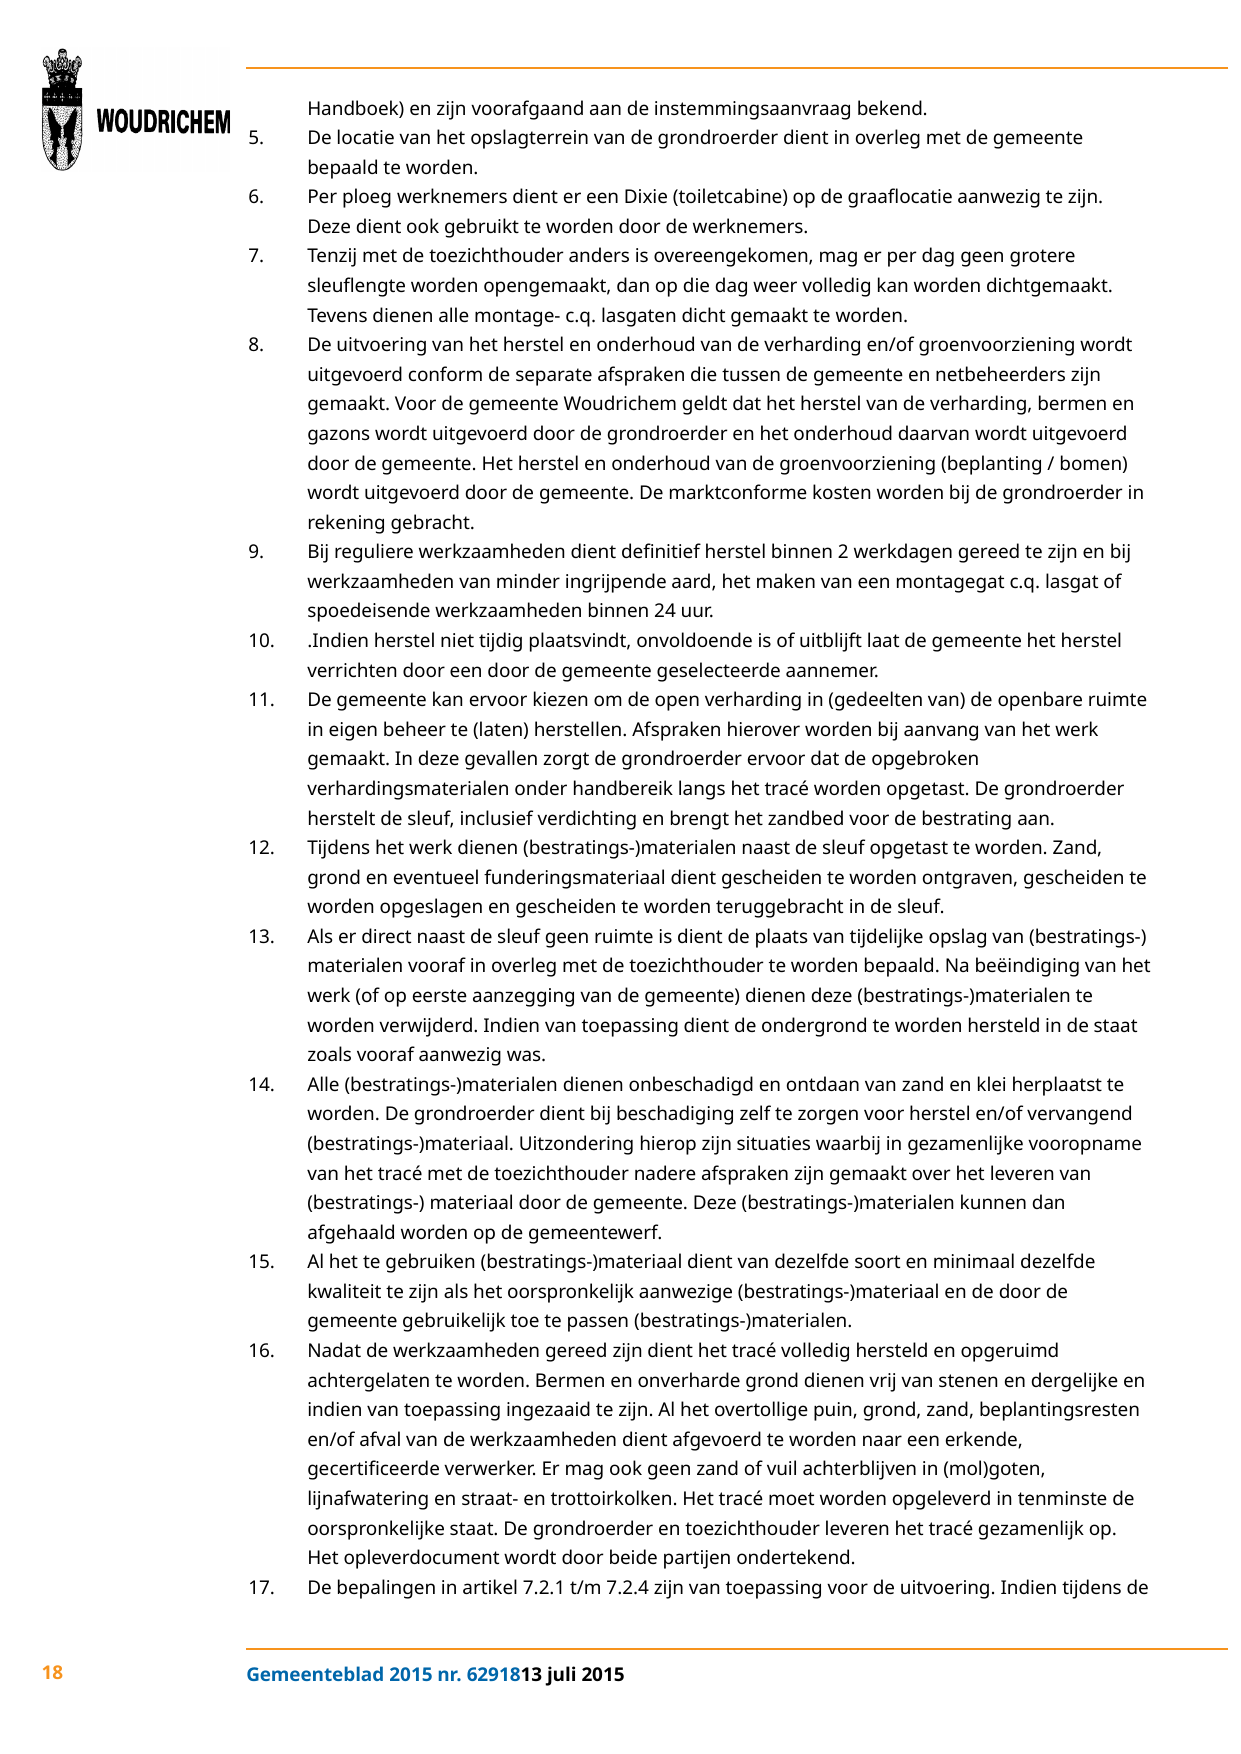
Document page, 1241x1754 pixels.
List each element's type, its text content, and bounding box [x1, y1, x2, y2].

list Alle (bestratings-)materialen dienen onbeschadigd en ontdaan van zand en klei herplaatst te worden. De grondroerder dient bij beschadiging zelf te zorgen voor herstel en/of vervangend (bestratings-)materiaal. Uitzondering hierop zijn situaties waarbij in gezamenlijke vooropname van het tracé met de toezichthouder nadere afspraken zijn gemaakt over het leveren van (bestratings-) materiaal door de gemeente. Deze (bestratings-)materialen kunnen dan afgehaald worden op de gemeentewerf. [248, 1071, 1152, 1245]
list De locatie van het opslagterrein van de grondroerder dient in overleg met de gemeente bepaald te worden. [248, 124, 1152, 180]
list De uitvoering van het herstel en onderhoud van de verharding en/of groenvoorziening wordt uitgevoerd conform de separate afspraken die tussen de gemeente en netbeheerders zijn gemaakt. Voor de gemeente Woudrichem geldt dat het herstel van de verharding, bermen en gazons wordt uitgevoerd door de grondroerder en het onderhoud daarvan wordt uitgevoerd door de gemeente. Het herstel en onderhoud van de groenvoorziening (beplanting / bomen) wordt uitgevoerd door de gemeente. De marktconforme kosten worden bij de grondroerder in rekening gebracht. [248, 331, 1152, 535]
list Nadat de werkzaamheden gereed zijn dient het tracé volledig hersteld en opgeruimd achtergelaten te worden. Bermen en onverharde grond dienen vrij van stenen en dergelijke en indien van toepassing ingezaaid te zijn. Al het overtollige puin, grond, zand, beplantingsresten en/of afval van de werkzaamheden dient afgevoerd te worden naar een erkende, gecertificeerde verwerker. Er mag ook geen zand of vuil achterblijven in (mol)goten, lijnafwatering en straat- en trottoirkolken. Het tracé moet worden opgeleverd in tenminste de oorspronkelijke staat. De grondroerder en toezichthouder leveren het tracé gezamenlijk op. Het opleverdocument wordt door beide partijen ondertekend. [248, 1337, 1152, 1570]
list Tenzij met de toezichthouder anders is overeengekomen, mag er per dag geen grotere sleuflengte worden opengemaakt, dan op die dag weer volledig kan worden dichtgemaakt. Tevens dienen alle montage- c.q. lasgaten dicht gemaakt te worden. [248, 243, 1152, 328]
picture [41, 47, 231, 172]
list De bepalingen in artikel 7.2.1 t/m 7.2.4 zijn van toepassing voor de uitvoering. Indien tijdens de [248, 1574, 1152, 1600]
list Handboek) en zijn voorafgaand aan de instemmingsaanvraag bekend. [248, 95, 1152, 121]
list Bij reguliere werkzaamheden dient definitief herstel binnen 2 werkdagen gereed te zijn en bij werkzaamheden van minder ingrijpende aard, het maken van een montagegat c.q. lasgat of spoedeisende werkzaamheden binnen 24 uur. [248, 538, 1152, 623]
list Tijdens het werk dienen (bestratings-)materialen naast de sleuf opgetast te worden. Zand, grond en eventueel funderingsmateriaal dient gescheiden te worden ontgraven, gescheiden te worden opgeslagen en gescheiden te worden teruggebracht in de sleuf. [248, 834, 1152, 919]
list .Indien herstel niet tijdig plaatsvindt, onvoldoende is of uitblijft laat de gemeente het herstel verrichten door een door de gemeente geselecteerde aannemer. [248, 627, 1152, 683]
list Als er direct naast de sleuf geen ruimte is dient de plaats van tijdelijke opslag van (bestratings-) materialen vooraf in overleg met de toezichthouder te worden bepaald. Na beëindiging van het werk (of op eerste aanzegging van de gemeente) dienen deze (bestratings-)materialen te worden verwijderd. Indien van toepassing dient de ondergrond te worden hersteld in de staat zoals vooraf aanwezig was. [248, 923, 1152, 1067]
list De gemeente kan ervoor kiezen om de open verharding in (gedeelten van) de openbare ruimte in eigen beheer te (laten) herstellen. Afspraken hierover worden bij aanvang van het werk gemaakt. In deze gevallen zorgt de grondroerder ervoor dat de opgebroken verhardingsmaterialen onder handbereik langs het tracé worden opgetast. De grondroerder herstelt de sleuf, inclusief verdichting en brengt het zandbed voor de bestrating aan. [248, 686, 1152, 831]
list Al het te gebruiken (bestratings-)materiaal dient van dezelfde soort en minimaal dezelfde kwaliteit te zijn als het oorspronkelijk aanwezige (bestratings-)materiaal en de door de gemeente gebruikelijk toe te passen (bestratings-)materialen. [248, 1248, 1152, 1333]
list Per ploeg werknemers dient er een Dixie (toiletcabine) op de graaflocatie aanwezig te zijn. Deze dient ook gebruikt te worden door de werknemers. [248, 183, 1152, 239]
